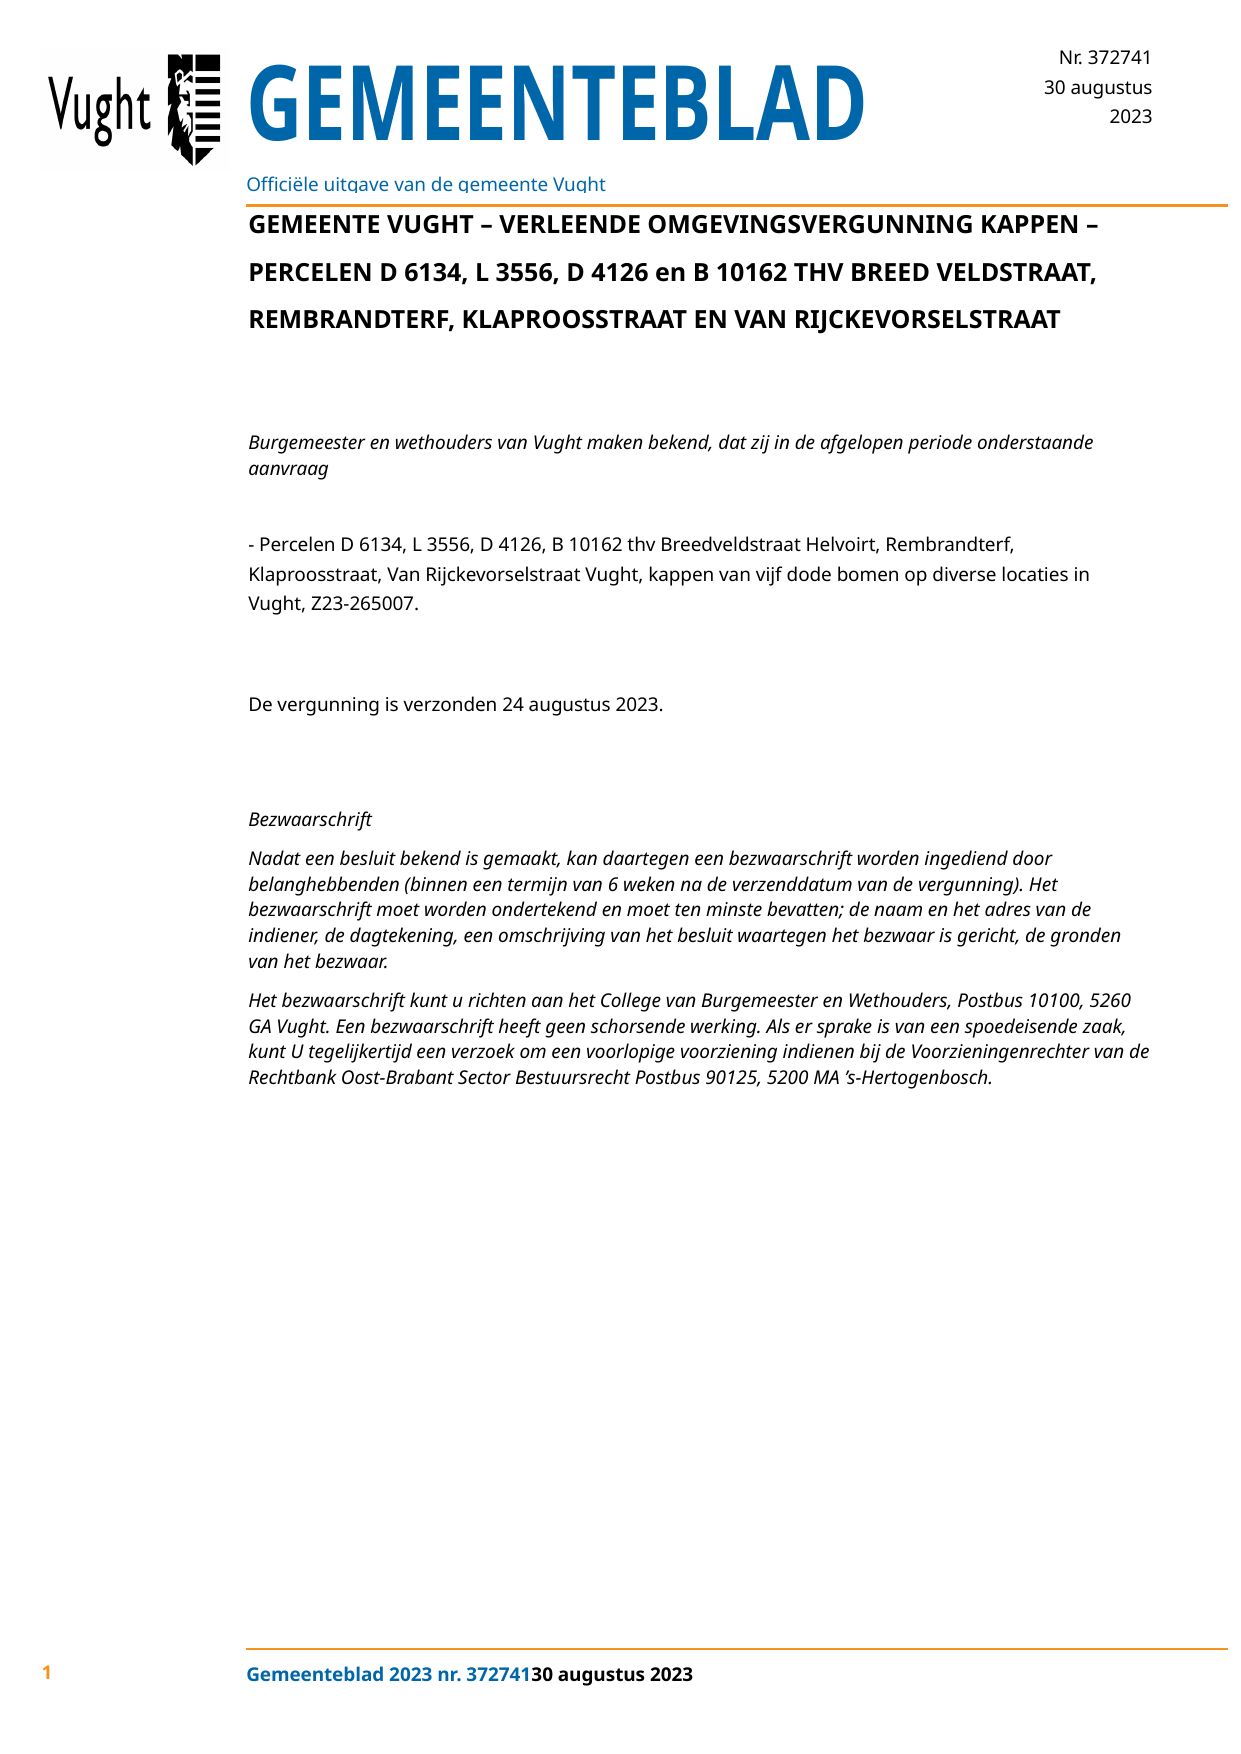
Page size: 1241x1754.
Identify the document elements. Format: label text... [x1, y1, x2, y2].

text - Percelen D 6134, L 3556, D 4126, B 10162 thv Breedveldstraat Helvoirt, Rembrandterf, Klaproosstraat, Van Rijckevorselstraat Vught, kappen van vijf dode bomen op diverse locaties in Vught, Z23-265007. [248, 531, 1152, 616]
text Nadat een besluit bekend is gemaakt, kan daartegen een bezwaarschrift worden ingediend door belanghebbenden (binnen een termijn van 6 weken na de verzenddatum van de vergunning). Het bezwaarschrift moet worden ondertekend en moet ten minste bevatten; de naam en het adres van de indiener, de dagtekening, een omschrijving van het besluit waartegen het bezwaar is gericht, de gronden van het bezwaar. [248, 845, 1152, 974]
text Het bezwaarschrift kunt u richten aan het College van Burgemeester en Wethouders, Postbus 10100, 5260 GA Vught. Een bezwaarschrift heeft geen schorsende werking. Als er sprake is van een spoedeisende zaak, kunt U tegelijkertijd een verzoek om een voorlopige voorziening indienen bij de Voorzieningenrechter van de Rechtbank Oost-Brabant Sector Bestuursrecht Postbus 90125, 5200 MA ’s-Hertogenbosch. [248, 987, 1152, 1090]
text Bezwaarschrift [248, 806, 1152, 831]
picture [41, 47, 231, 172]
text GEMEENTE VUGHT – VERLEENDE OMGEVINGSVERGUNNING KAPPEN – PERCELEN D 6134, L 3556, D 4126 en B 10162 THV BREED VELDSTRAAT, REMBRANDTERF, KLAPROOSSTRAAT EN VAN RIJCKEVORSELSTRAAT [248, 207, 1152, 336]
text De vergunning is verzonden 24 augustus 2023. [248, 691, 1152, 717]
text Burgemeester en wethouders van Vught maken bekend, dat zij in de afgelopen periode onderstaande aanvraag [248, 429, 1152, 481]
